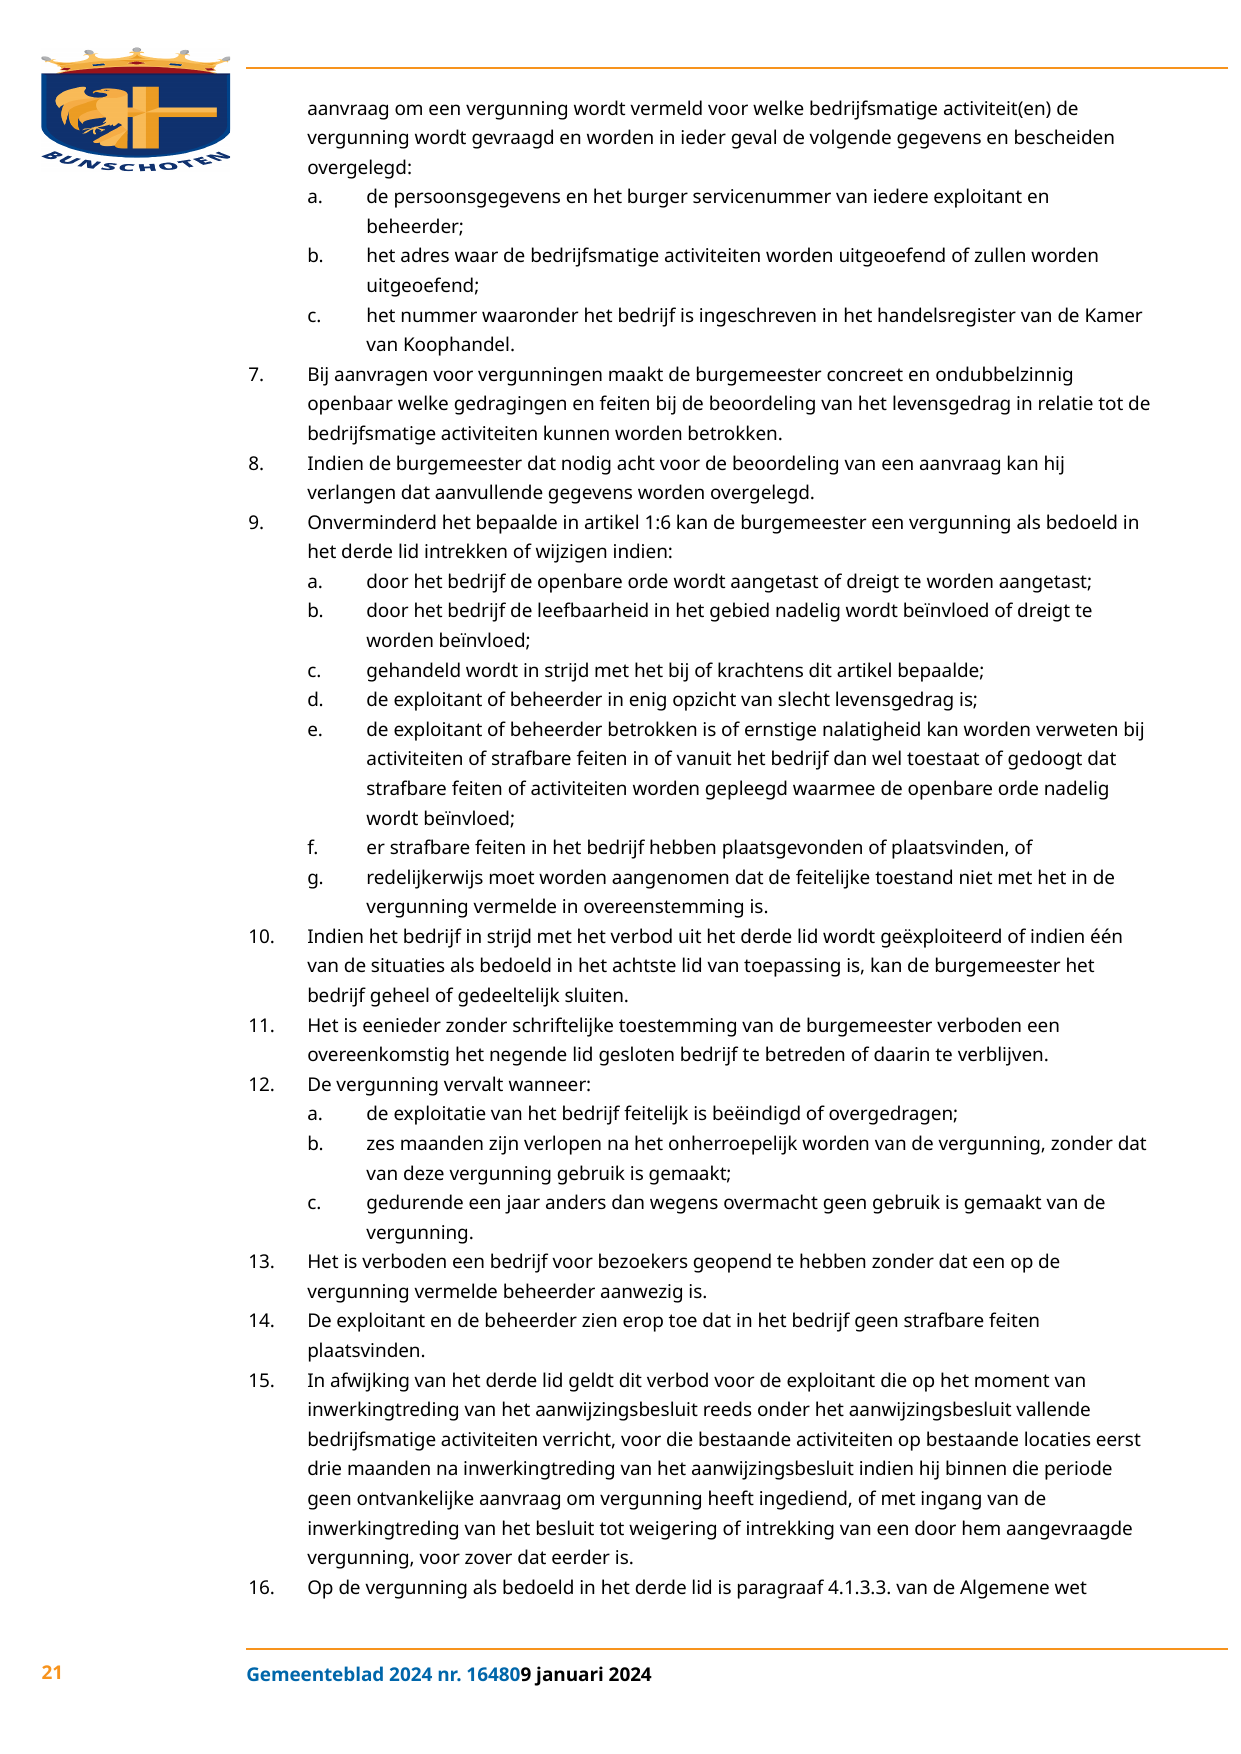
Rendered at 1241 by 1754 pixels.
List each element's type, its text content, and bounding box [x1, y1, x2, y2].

list het nummer waaronder het bedrijf is ingeschreven in het handelsregister van de Kamer van Koophandel. [307, 302, 1152, 357]
list Op de vergunning als bedoeld in het derde lid is paragraaf 4.1.3.3. van de Algemene wet [248, 1574, 1152, 1600]
list Onverminderd het bepaalde in artikel 1:6 kan de burgemeester een vergunning als bedoeld in het derde lid intrekken of wijzigen indien: [248, 509, 1152, 564]
list De vergunning vervalt wanneer: [248, 1071, 1152, 1097]
list er strafbare feiten in het bedrijf hebben plaatsgevonden of plaatsvinden, of [307, 834, 1152, 860]
list aanvraag om een vergunning wordt vermeld voor welke bedrijfsmatige activiteit(en) de vergunning wordt gevraagd en worden in ieder geval de volgende gegevens en bescheiden overgelegd: [248, 95, 1152, 180]
list de exploitant of beheerder in enig opzicht van slecht levensgedrag is; [307, 686, 1152, 712]
list de exploitatie van het bedrijf feitelijk is beëindigd of overgedragen; [307, 1101, 1152, 1126]
list door het bedrijf de leefbaarheid in het gebied nadelig wordt beïnvloed of dreigt te worden beïnvloed; [307, 598, 1152, 653]
list gehandeld wordt in strijd met het bij of krachtens dit artikel bepaalde; [307, 657, 1152, 683]
list Het is eenieder zonder schriftelijke toestemming van de burgemeester verboden een overeenkomstig het negende lid gesloten bedrijf te betreden of daarin te verblijven. [248, 1012, 1152, 1067]
list Indien het bedrijf in strijd met het verbod uit het derde lid wordt geëxploiteerd of indien één van de situaties als bedoeld in het achtste lid van toepassing is, kan de burgemeester het bedrijf geheel of gedeeltelijk sluiten. [248, 923, 1152, 1008]
picture [41, 47, 231, 172]
list In afwijking van het derde lid geldt dit verbod voor de exploitant die op het moment van inwerkingtreding van het aanwijzingsbesluit reeds onder het aanwijzingsbesluit vallende bedrijfsmatige activiteiten verricht, voor die bestaande activiteiten op bestaande locaties eerst drie maanden na inwerkingtreding van het aanwijzingsbesluit indien hij binnen die periode geen ontvankelijke aanvraag om vergunning heeft ingediend, of met ingang van de inwerkingtreding van het besluit tot weigering of intrekking van een door hem aangevraagde vergunning, voor zover dat eerder is. [248, 1367, 1152, 1570]
list Het is verboden een bedrijf voor bezoekers geopend te hebben zonder dat een op de vergunning vermelde beheerder aanwezig is. [248, 1248, 1152, 1304]
list de persoonsgegevens en het burger servicenummer van iedere exploitant en beheerder; [307, 183, 1152, 239]
list De exploitant en de beheerder zien erop toe dat in het bedrijf geen strafbare feiten plaatsvinden. [248, 1308, 1152, 1363]
list door het bedrijf de openbare orde wordt aangetast of dreigt te worden aangetast; [307, 568, 1152, 594]
list de exploitant of beheerder betrokken is of ernstige nalatigheid kan worden verweten bij activiteiten of strafbare feiten in of vanuit het bedrijf dan wel toestaat of gedoogt dat strafbare feiten of activiteiten worden gepleegd waarmee de openbare orde nadelig wordt beïnvloed; [307, 716, 1152, 831]
list het adres waar de bedrijfsmatige activiteiten worden uitgeoefend of zullen worden uitgeoefend; [307, 243, 1152, 298]
list redelijkerwijs moet worden aangenomen dat de feitelijke toestand niet met het in de vergunning vermelde in overeenstemming is. [307, 864, 1152, 919]
list zes maanden zijn verlopen na het onherroepelijk worden van de vergunning, zonder dat van deze vergunning gebruik is gemaakt; [307, 1130, 1152, 1186]
list Indien de burgemeester dat nodig acht voor de beoordeling van een aanvraag kan hij verlangen dat aanvullende gegevens worden overgelegd. [248, 450, 1152, 505]
list Bij aanvragen voor vergunningen maakt de burgemeester concreet en ondubbelzinnig openbaar welke gedragingen en feiten bij de beoordeling van het levensgedrag in relatie tot de bedrijfsmatige activiteiten kunnen worden betrokken. [248, 361, 1152, 446]
list gedurende een jaar anders dan wegens overmacht geen gebruik is gemaakt van de vergunning. [307, 1189, 1152, 1245]
